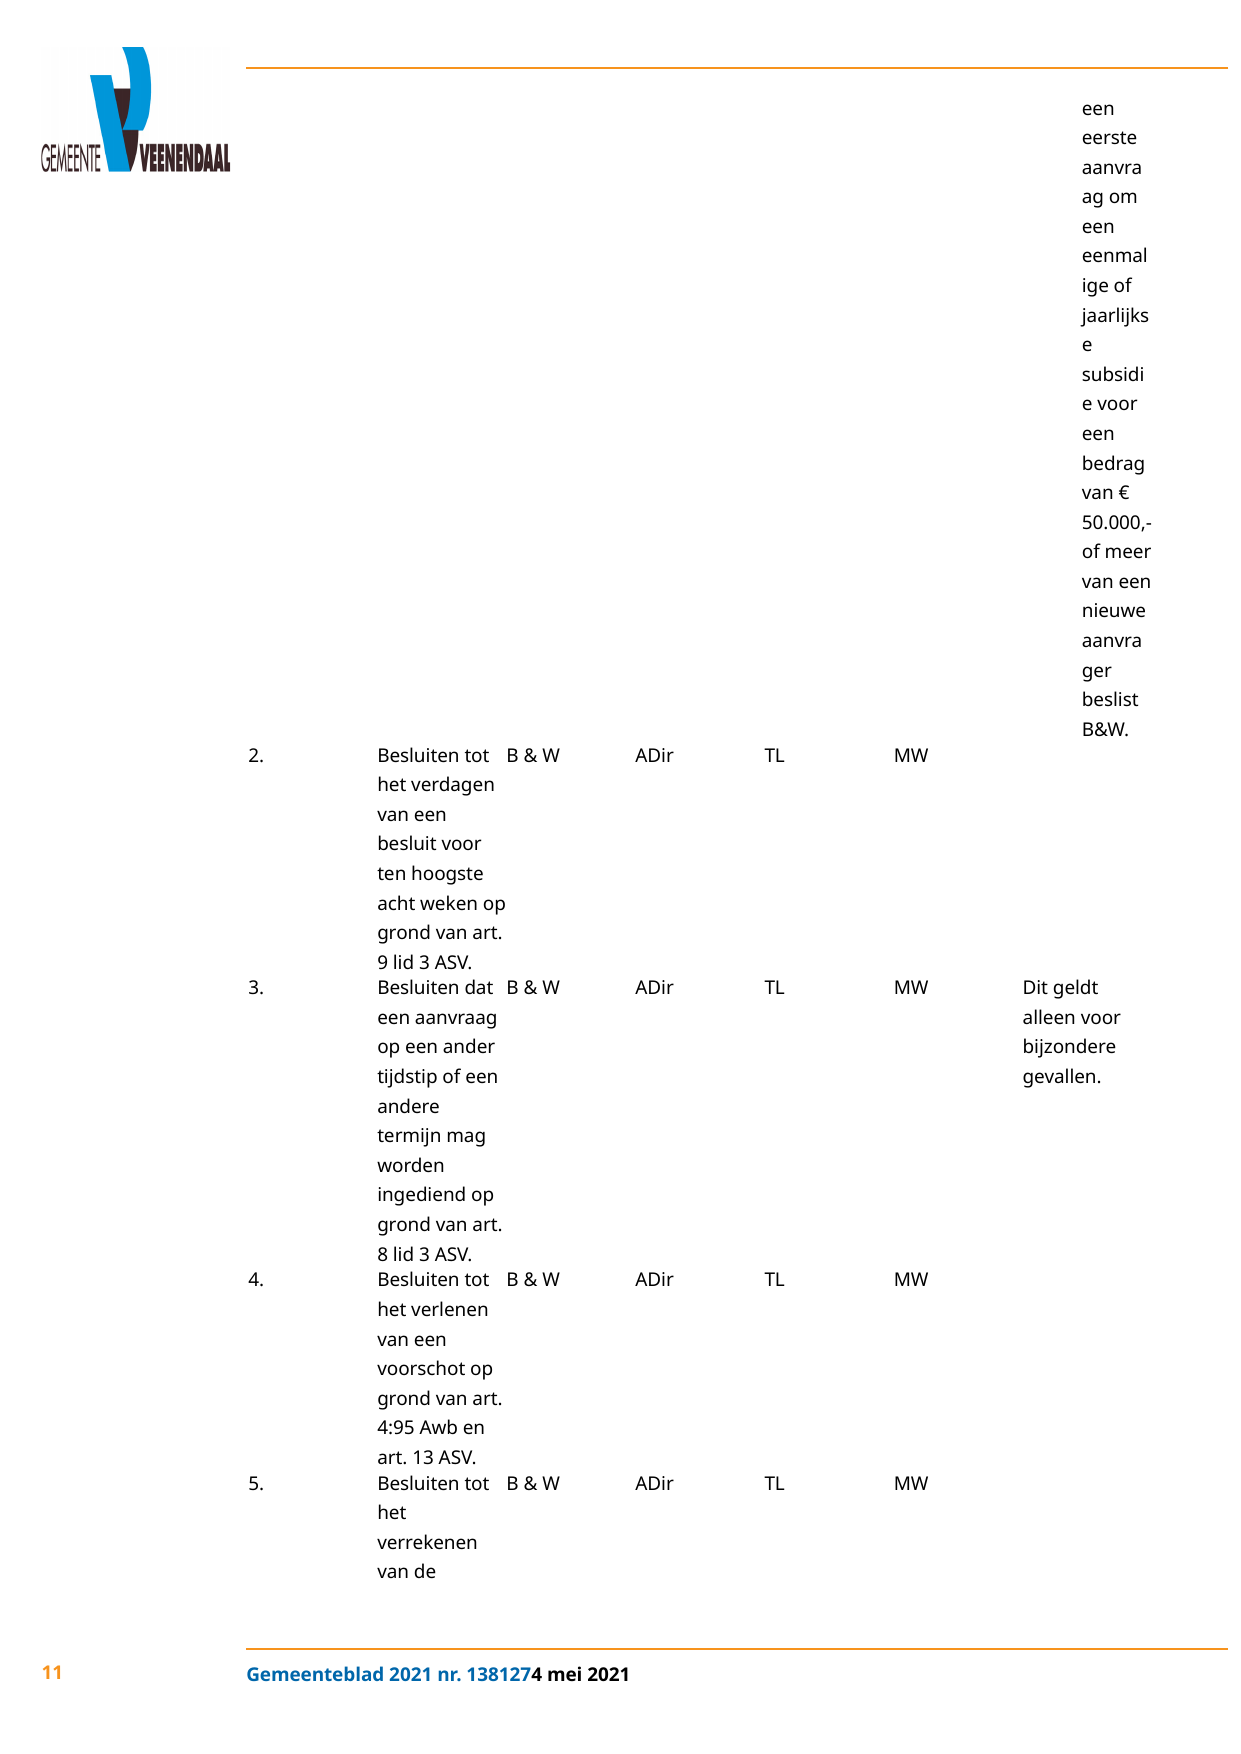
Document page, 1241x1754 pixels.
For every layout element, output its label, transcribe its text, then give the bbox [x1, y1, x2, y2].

table_cell [248, 1470, 377, 1584]
table_cell TL [764, 742, 893, 974]
table_cell Dit geldt alleen voor bijzondere gevallen. [1023, 975, 1152, 1267]
table_cell ADir [635, 1267, 764, 1470]
table_cell MW [894, 1267, 1022, 1470]
table_cell [635, 95, 764, 742]
table_cell MW [894, 1470, 1022, 1584]
table_cell [764, 95, 893, 742]
table_cell TL [764, 1470, 893, 1584]
table_cell ADir [635, 742, 764, 974]
table_cell B & W [506, 1267, 635, 1470]
table_cell ADir [635, 975, 764, 1267]
table_cell ADir [635, 1470, 764, 1584]
table_cell Besluiten tot het verdagen van een besluit voor ten hoogste acht weken op grond van art. 9 lid 3 ASV. [377, 742, 506, 974]
table_cell [248, 95, 377, 742]
table_cell MW [894, 975, 1022, 1267]
table_cell B & W [506, 975, 635, 1267]
table_cell een eerste aanvraag om een eenmalige of jaarlijkse subsidie voor een bedrag van € 50.000,- of meer van een nieuwe aanvrager beslist B&W. [1023, 95, 1152, 742]
table_cell [1023, 742, 1152, 974]
table_cell [377, 95, 506, 742]
table_cell TL [764, 975, 893, 1267]
table_cell [506, 95, 635, 742]
table_cell B & W [506, 742, 635, 974]
table_cell B & W [506, 1470, 635, 1584]
table_cell [248, 1267, 377, 1470]
table_cell Besluiten tot het verrekenen van de [377, 1470, 506, 1584]
table_cell [1023, 1470, 1152, 1584]
table_cell [894, 95, 1022, 742]
table_cell Besluiten dat een aanvraag op een ander tijdstip of een andere termijn mag worden ingediend op grond van art. 8 lid 3 ASV. [377, 975, 506, 1267]
table_cell [248, 975, 377, 1267]
picture [41, 47, 130, 172]
picture [123, 47, 231, 172]
table_cell MW [894, 742, 1022, 974]
table_cell [1023, 1267, 1152, 1470]
table_cell [248, 742, 377, 974]
table_cell TL [764, 1267, 893, 1470]
table_cell Besluiten tot het verlenen van een voorschot op grond van art. 4:95 Awb en art. 13 ASV. [377, 1267, 506, 1470]
